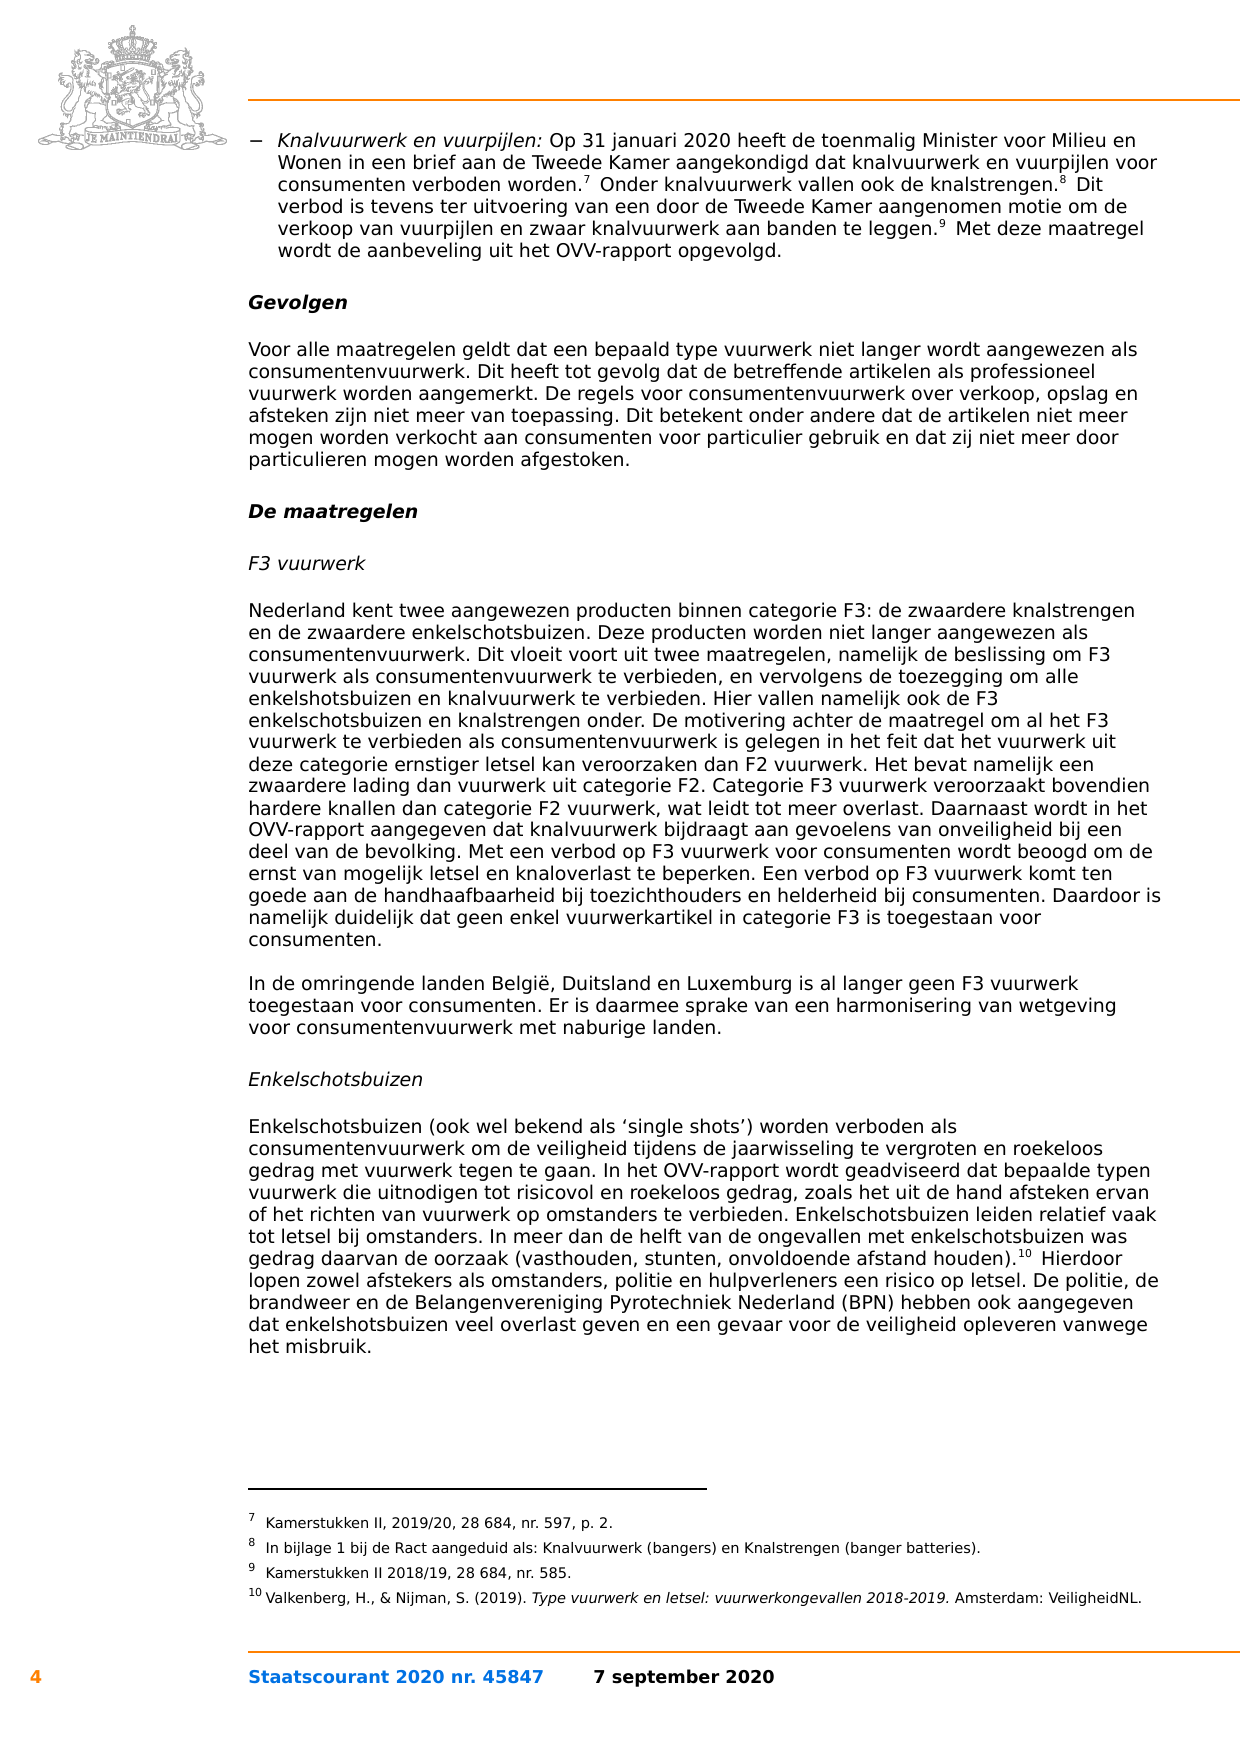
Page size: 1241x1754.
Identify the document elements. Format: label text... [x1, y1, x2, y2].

subtitle F3 vuurwerk [248, 553, 1163, 574]
text Valkenberg, H., & Nijman, S. (2019). Type vuurwerk en letsel: vuurwerkongevallen 2018-2019. Amsterdam: VeiligheidNL. [248, 1586, 1163, 1608]
text In de omringende landen België, Duitsland en Luxemburg is al langer geen F3 vuurwerk toegestaan voor consumenten. Er is daarmee sprake van een harmonisering van wetgeving voor consumentenvuurwerk met naburige landen. [248, 973, 1163, 1039]
text Kamerstukken II 2018/19, 28 684, nr. 585. [248, 1561, 1163, 1583]
picture [38, 25, 227, 150]
text Voor alle maatregelen geldt dat een bepaald type vuurwerk niet langer wordt aangewezen als consumentenvuurwerk. Dit heeft tot gevolg dat de betreffende artikelen als professioneel vuurwerk worden aangemerkt. De regels voor consumentenvuurwerk over verkoop, opslag en afsteken zijn niet meer van toepassing. Dit betekent onder andere dat de artikelen niet meer mogen worden verkocht aan consumenten voor particulier gebruik en dat zij niet meer door particulieren mogen worden afgestoken. [248, 339, 1163, 471]
text In bijlage 1 bij de Ract aangeduid als: Knalvuurwerk (bangers) en Knalstrengen (banger batteries). [248, 1536, 1163, 1558]
text Nederland kent twee aangewezen producten binnen categorie F3: de zwaardere knalstrengen en de zwaardere enkelschotsbuizen. Deze producten worden niet langer aangewezen als consumentenvuurwerk. Dit vloeit voort uit twee maatregelen, namelijk de beslissing om F3 vuurwerk als consumentenvuurwerk te verbieden, en vervolgens de toezegging om alle enkelshotsbuizen en knalvuurwerk te verbieden. Hier vallen namelijk ook de F3 enkelschotsbuizen en knalstrengen onder. De motivering achter de maatregel om al het F3 vuurwerk te verbieden als consumentenvuurwerk is gelegen in het feit dat het vuurwerk uit deze categorie ernstiger letsel kan veroorzaken dan F2 vuurwerk. Het bevat namelijk een zwaardere lading dan vuurwerk uit categorie F2. Categorie F3 vuurwerk veroorzaakt bovendien hardere knallen dan categorie F2 vuurwerk, wat leidt tot meer overlast. Daarnaast wordt in het OVV-rapport aangegeven dat knalvuurwerk bijdraagt aan gevoelens van onveiligheid bij een deel van de bevolking. Met een verbod op F3 vuurwerk voor consumenten wordt beoogd om de ernst van mogelijk letsel en knaloverlast te beperken. Een verbod op F3 vuurwerk komt ten goede aan de handhaafbaarheid bij toezichthouders en helderheid bij consumenten. Daardoor is namelijk duidelijk dat geen enkel vuurwerkartikel in categorie F3 is toegestaan voor consumenten. [248, 599, 1163, 951]
text Enkelschotsbuizen (ook wel bekend als ‘single shots’) worden verboden als consumentenvuurwerk om de veiligheid tijdens de jaarwisseling te vergroten en roekeloos gedrag met vuurwerk tegen te gaan. In het OVV-rapport wordt geadviseerd dat bepaalde typen vuurwerk die uitnodigen tot risicovol en roekeloos gedrag, zoals het uit de hand afsteken ervan of het richten van vuurwerk op omstanders te verbieden. Enkelschotsbuizen leiden relatief vaak tot letsel bij omstanders. In meer dan de helft van de ongevallen met enkelschotsbuizen was gedrag daarvan de oorzaak (vasthouden, stunten, onvoldoende afstand houden). Hierdoor lopen zowel afstekers als omstanders, politie en hulpverleners een risico op letsel. De politie, de brandweer en de Belangenvereniging Pyrotechniek Nederland (BPN) hebben ook aangegeven dat enkelshotsbuizen veel overlast geven en een gevaar voor de veiligheid opleveren vanwege het misbruik. [248, 1116, 1163, 1358]
text Kamerstukken II, 2019/20, 28 684, nr. 597, p. 2. [248, 1511, 1163, 1533]
text − Knalvuurwerk en vuurpijlen: Op 31 januari 2020 heeft de toenmalig Minister voor Milieu en Wonen in een brief aan de Tweede Kamer aangekondigd dat knalvuurwerk en vuurpijlen voor consumenten verboden worden. Onder knalvuurwerk vallen ook de knalstrengen. Dit verbod is tevens ter uitvoering van een door de Tweede Kamer aangenomen motie om de verkoop van vuurpijlen en zwaar knalvuurwerk aan banden te leggen. Met deze maatregel wordt de aanbeveling uit het OVV-rapport opgevolgd. [248, 130, 1163, 262]
subtitle Enkelschotsbuizen [248, 1069, 1163, 1091]
subtitle Gevolgen [248, 292, 1163, 314]
subtitle De maatregelen [248, 501, 1163, 523]
